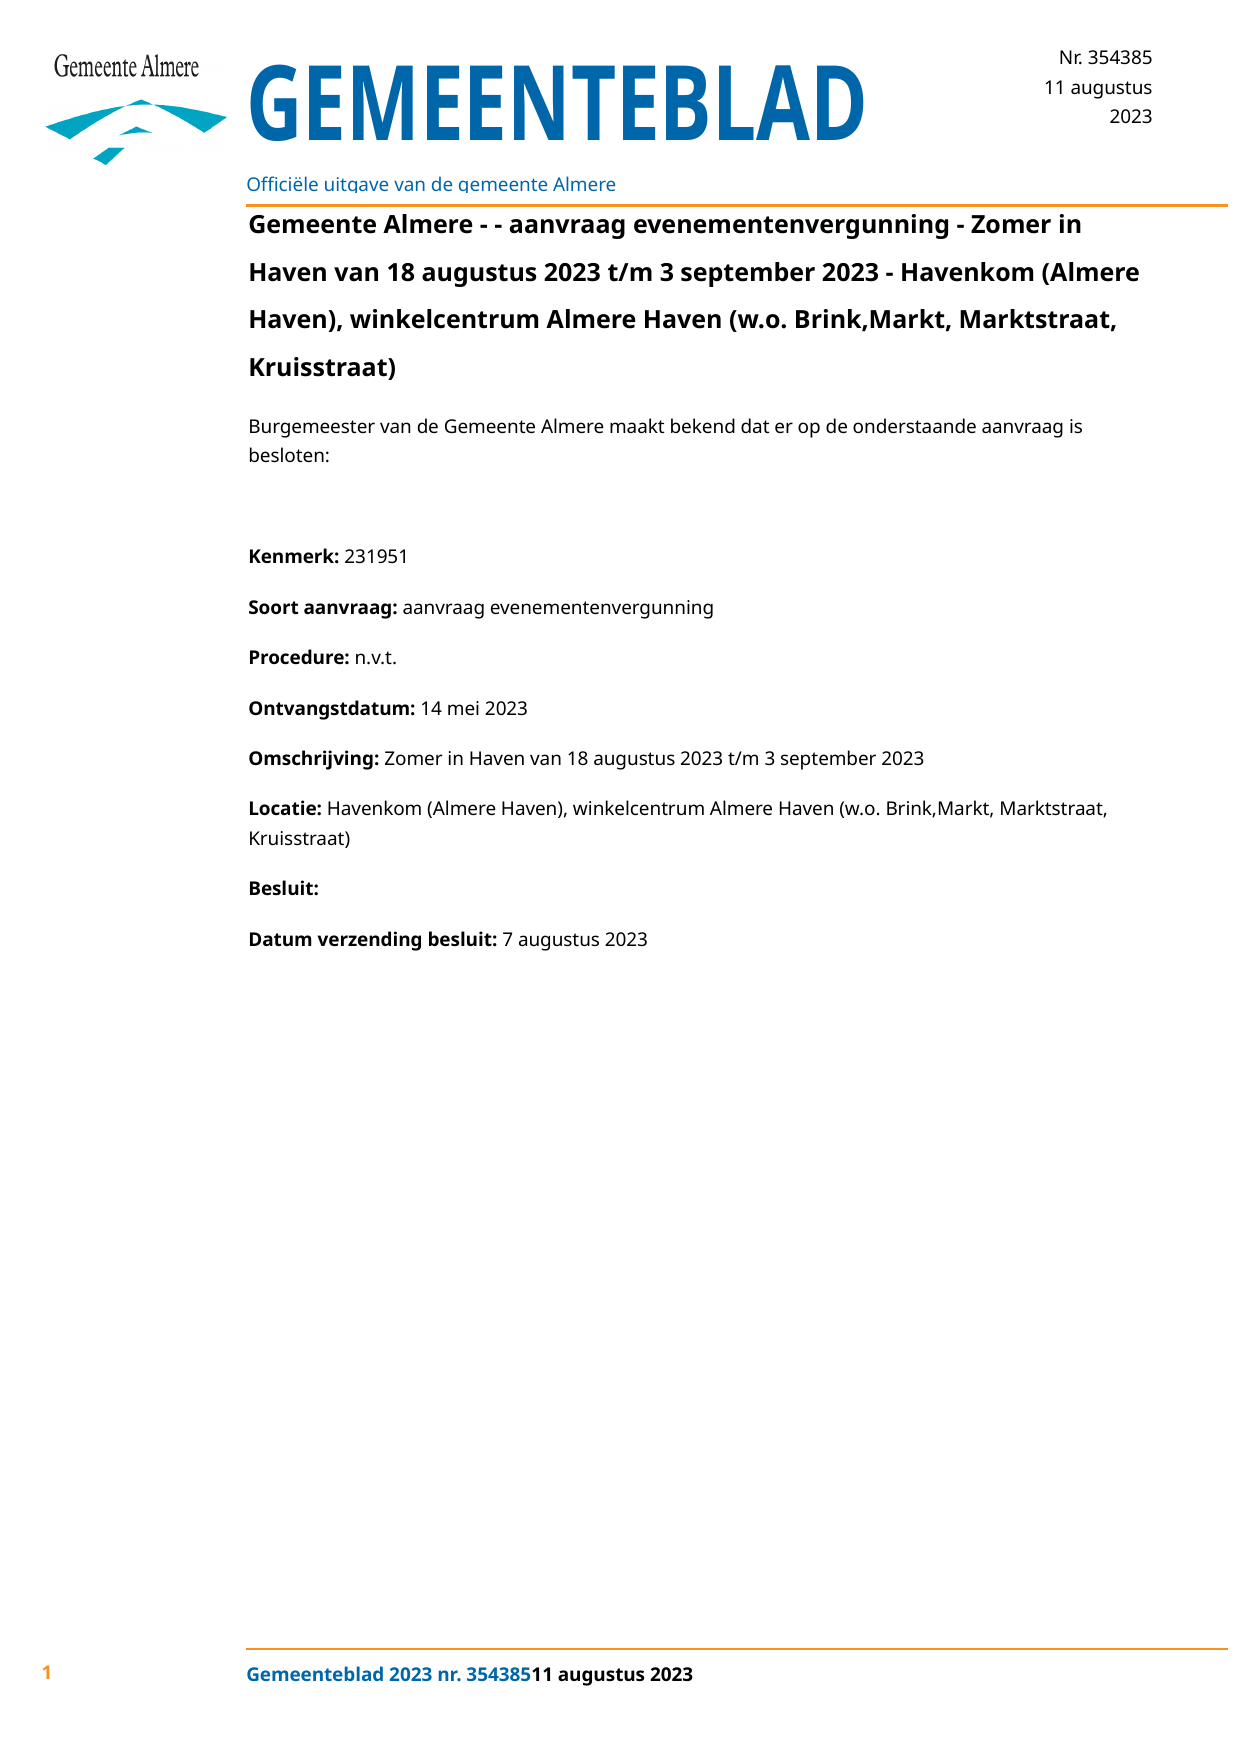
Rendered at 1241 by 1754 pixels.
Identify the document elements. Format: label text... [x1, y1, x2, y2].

text Locatie: Havenkom (Almere Haven), winkelcentrum Almere Haven (w.o. Brink,Markt, Marktstraat, Kruisstraat) [248, 796, 1152, 851]
picture [41, 47, 231, 172]
text Procedure: n.v.t. [248, 644, 1152, 670]
text Datum verzending besluit: 7 augustus 2023 [248, 926, 1152, 952]
text Gemeente Almere - - aanvraag evenementenvergunning - Zomer in Haven van 18 augustus 2023 t/m 3 september 2023 - Havenkom (Almere Haven), winkelcentrum Almere Haven (w.o. Brink,Markt, Marktstraat, Kruisstraat) [248, 207, 1152, 384]
text Besluit: [248, 876, 1152, 901]
text Ontvangstdatum: 14 mei 2023 [248, 695, 1152, 721]
text Soort aanvraag: aanvraag evenementenvergunning [248, 594, 1152, 620]
text Burgemeester van de Gemeente Almere maakt bekend dat er op de onderstaande aanvraag is besloten: [248, 413, 1152, 468]
text Kenmerk: 231951 [248, 543, 1152, 569]
text Omschrijving: Zomer in Haven van 18 augustus 2023 t/m 3 september 2023 [248, 745, 1152, 771]
